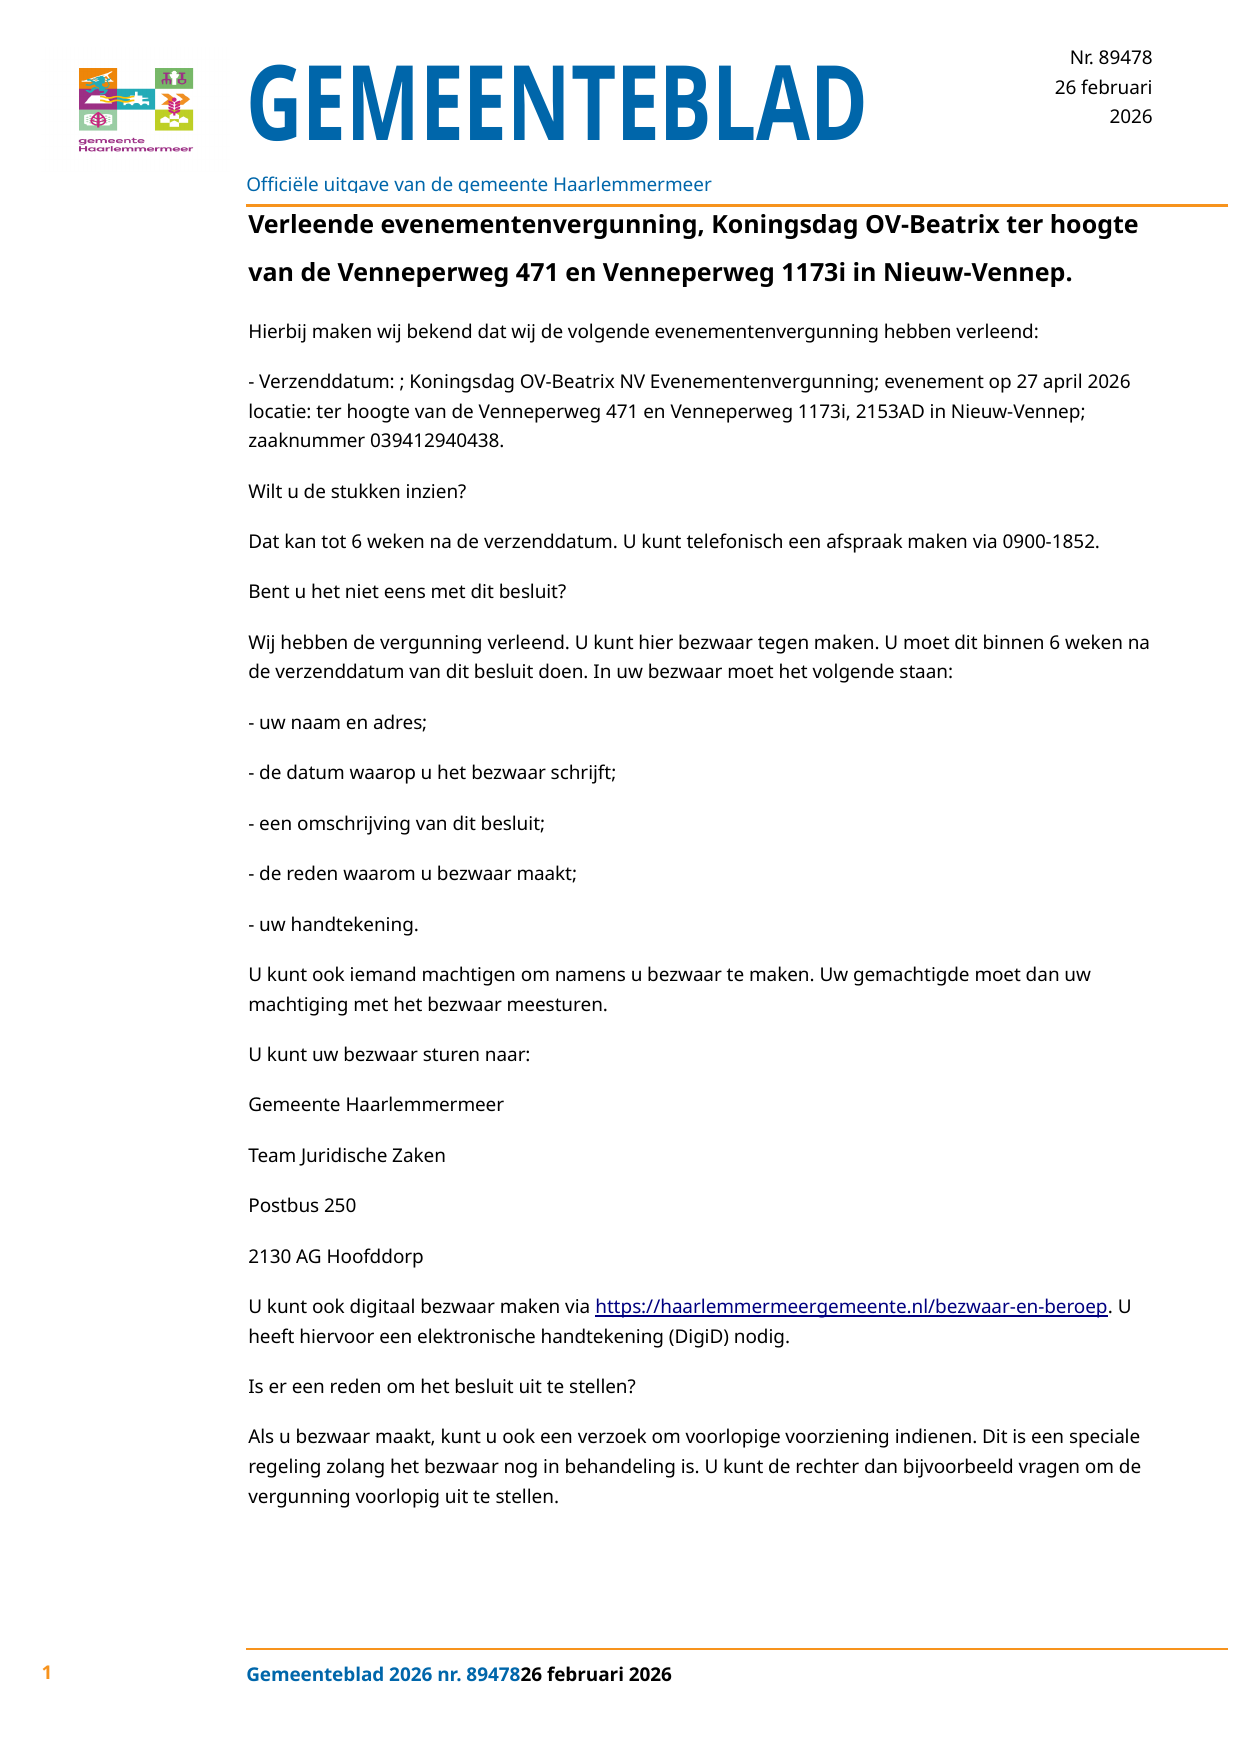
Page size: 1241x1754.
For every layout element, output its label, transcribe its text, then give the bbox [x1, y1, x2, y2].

text 2130 AG Hoofddorp [248, 1243, 1152, 1269]
text Als u bezwaar maakt, kunt u ook een verzoek om voorlopige voorziening indienen. Dit is een speciale regeling zolang het bezwaar nog in behandeling is. U kunt de rechter dan bijvoorbeeld vragen om de vergunning voorlopig uit te stellen. [248, 1424, 1152, 1509]
text Verleende evenementenvergunning, Koningsdag OV-Beatrix ter hoogte van de Venneperweg 471 en Venneperweg 1173i in Nieuw-Vennep. [248, 207, 1152, 288]
text - een omschrijving van dit besluit; [248, 810, 1152, 836]
text Postbus 250 [248, 1192, 1152, 1218]
picture [41, 47, 231, 172]
text - Verzenddatum: ; Koningsdag OV-Beatrix NV Evenementenvergunning; evenement op 27 april 2026 locatie: ter hoogte van de Venneperweg 471 en Venneperweg 1173i, 2153AD in Nieuw-Vennep; zaaknummer 039412940438. [248, 368, 1152, 453]
text Wilt u de stukken inzien? [248, 478, 1152, 504]
text U kunt ook iemand machtigen om namens u bezwaar te maken. Uw gemachtigde moet dan uw machtiging met het bezwaar meesturen. [248, 961, 1152, 1017]
text Bent u het niet eens met dit besluit? [248, 579, 1152, 604]
text Wij hebben de vergunning verleend. U kunt hier bezwaar tegen maken. U moet dit binnen 6 weken na de verzenddatum van dit besluit doen. In uw bezwaar moet het volgende staan: [248, 629, 1152, 684]
text Team Juridische Zaken [248, 1142, 1152, 1168]
text Is er een reden om het besluit uit te stellen? [248, 1373, 1152, 1399]
text Hierbij maken wij bekend dat wij de volgende evenementenvergunning hebben verleend: [248, 318, 1152, 344]
text Dat kan tot 6 weken na de verzenddatum. U kunt telefonisch een afspraak maken via 0900-1852. [248, 528, 1152, 554]
text - de datum waarop u het bezwaar schrijft; [248, 759, 1152, 785]
text U kunt ook digitaal bezwaar maken via https://haarlemmermeergemeente.nl/bezwaar-en-beroep. U heeft hiervoor een elektronische handtekening (DigiD) nodig. [248, 1293, 1152, 1349]
text - uw handtekening. [248, 911, 1152, 937]
text - de reden waarom u bezwaar maakt; [248, 860, 1152, 886]
text - uw naam en adres; [248, 709, 1152, 735]
text Gemeente Haarlemmermeer [248, 1092, 1152, 1117]
text U kunt uw bezwaar sturen naar: [248, 1041, 1152, 1067]
